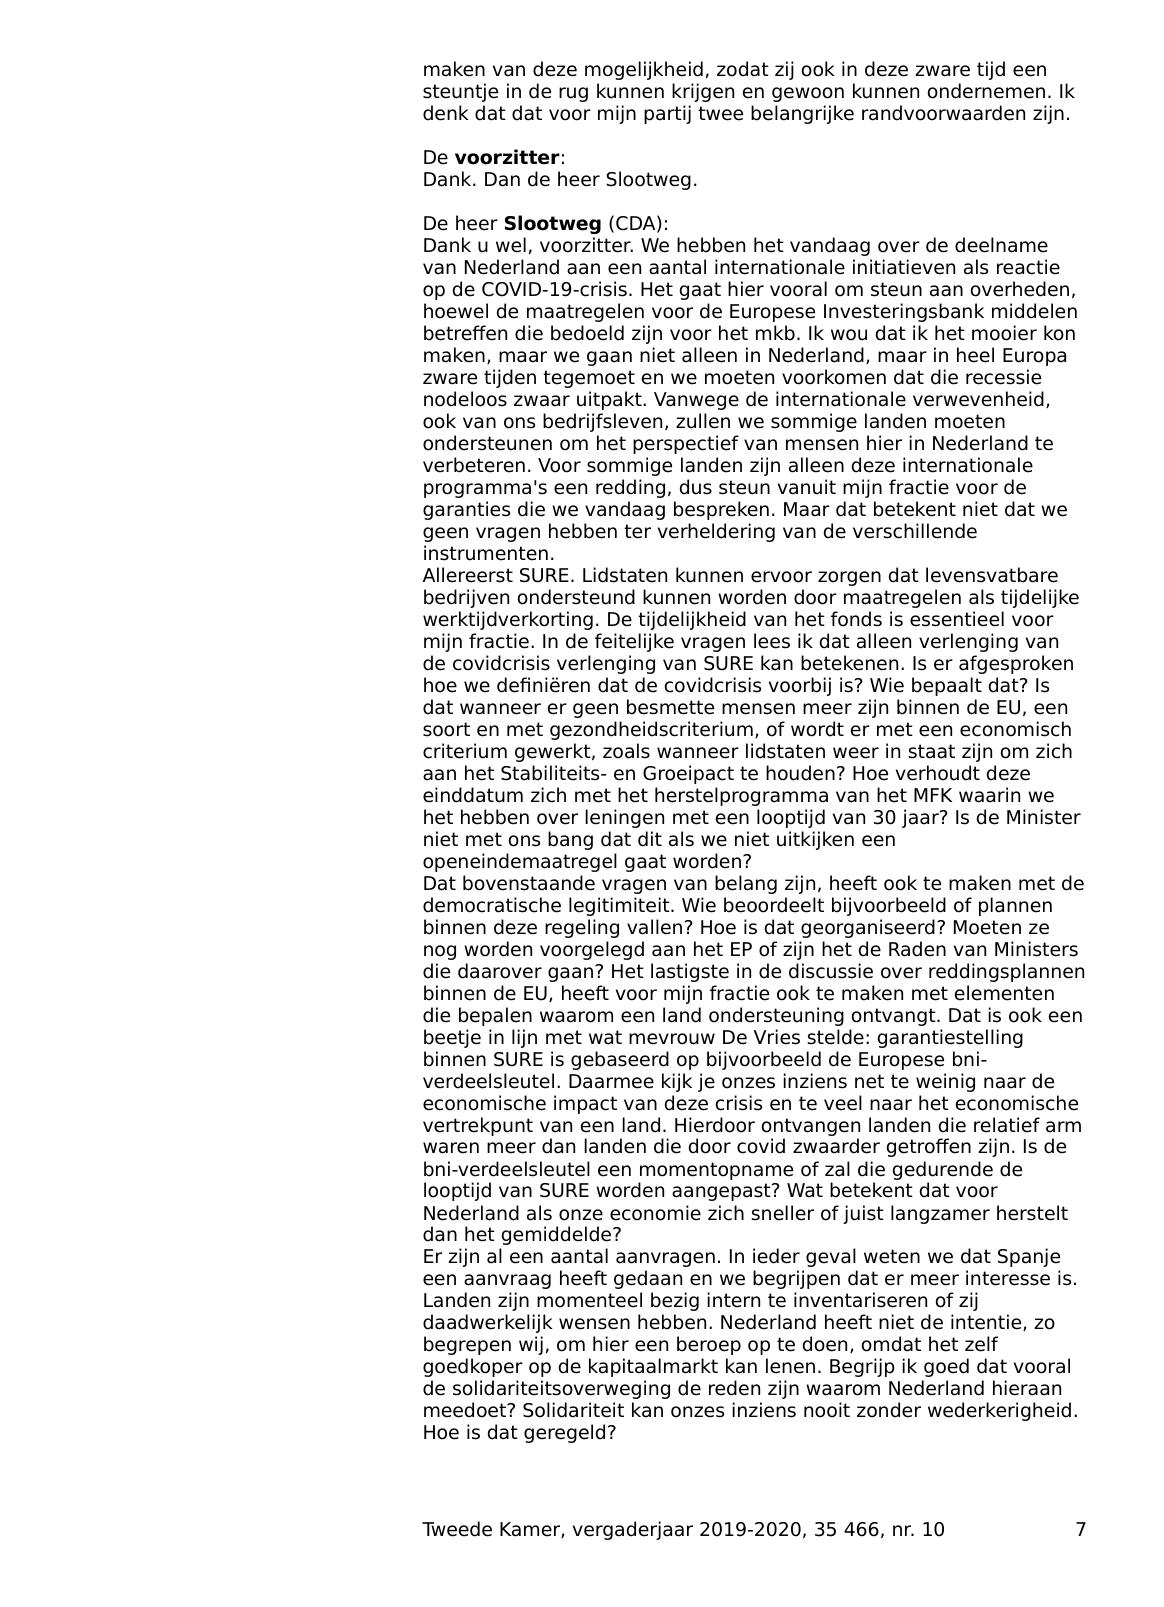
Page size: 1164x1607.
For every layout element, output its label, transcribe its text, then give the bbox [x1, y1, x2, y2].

text De heer Slootweg (CDA): [422, 213, 1087, 235]
text Dat bovenstaande vragen van belang zijn, heeft ook te maken met de democratische legitimiteit. Wie beoordeelt bijvoorbeeld of plannen binnen deze regeling vallen? Hoe is dat georganiseerd? Moeten ze nog worden voorgelegd aan het EP of zijn het de Raden van Ministers die daarover gaan? Het lastigste in de discussie over reddingsplannen binnen de EU, heeft voor mijn fractie ook te maken met elementen die bepalen waarom een land ondersteuning ontvangt. Dat is ook een beetje in lijn met wat mevrouw De Vries stelde: garantiestelling binnen SURE is gebaseerd op bijvoorbeeld de Europese bni-verdeelsleutel. Daarmee kijk je onzes inziens net te weinig naar de economische impact van deze crisis en te veel naar het economische vertrekpunt van een land. Hierdoor ontvangen landen die relatief arm waren meer dan landen die door covid zwaarder getroffen zijn. Is de bni-verdeelsleutel een momentopname of zal die gedurende de looptijd van SURE worden aangepast? Wat betekent dat voor Nederland als onze economie zich sneller of juist langzamer herstelt dan het gemiddelde? [422, 873, 1087, 1246]
text Er zijn al een aantal aanvragen. In ieder geval weten we dat Spanje een aanvraag heeft gedaan en we begrijpen dat er meer interesse is. Landen zijn momenteel bezig intern te inventariseren of zij daadwerkelijk wensen hebben. Nederland heeft niet de intentie, zo begrepen wij, om hier een beroep op te doen, omdat het zelf goedkoper op de kapitaalmarkt kan lenen. Begrijp ik goed dat vooral de solidariteitsoverweging de reden zijn waarom Nederland hieraan meedoet? Solidariteit kan onzes inziens nooit zonder wederkerigheid. Hoe is dat geregeld? [422, 1246, 1087, 1444]
text maken van deze mogelijkheid, zodat zij ook in deze zware tijd een steuntje in de rug kunnen krijgen en gewoon kunnen ondernemen. Ik denk dat dat voor mijn partij twee belangrijke randvoorwaarden zijn. [422, 59, 1087, 125]
text Dank. Dan de heer Slootweg. [422, 169, 1087, 191]
text De voorzitter: [422, 147, 1087, 169]
text Allereerst SURE. Lidstaten kunnen ervoor zorgen dat levensvatbare bedrijven ondersteund kunnen worden door maatregelen als tijdelijke werktijdverkorting. De tijdelijkheid van het fonds is essentieel voor mijn fractie. In de feitelijke vragen lees ik dat alleen verlenging van de covidcrisis verlenging van SURE kan betekenen. Is er afgesproken hoe we definiëren dat de covidcrisis voorbij is? Wie bepaalt dat? Is dat wanneer er geen besmette mensen meer zijn binnen de EU, een soort en met gezondheidscriterium, of wordt er met een economisch criterium gewerkt, zoals wanneer lidstaten weer in staat zijn om zich aan het Stabiliteits- en Groeipact te houden? Hoe verhoudt deze einddatum zich met het herstelprogramma van het MFK waarin we het hebben over leningen met een looptijd van 30 jaar? Is de Minister niet met ons bang dat dit als we niet uitkijken een openeindemaatregel gaat worden? [422, 565, 1087, 873]
text Dank u wel, voorzitter. We hebben het vandaag over de deelname van Nederland aan een aantal internationale initiatieven als reactie op de COVID-19-crisis. Het gaat hier vooral om steun aan overheden, hoewel de maatregelen voor de Europese Investeringsbank middelen betreffen die bedoeld zijn voor het mkb. Ik wou dat ik het mooier kon maken, maar we gaan niet alleen in Nederland, maar in heel Europa zware tijden tegemoet en we moeten voorkomen dat die recessie nodeloos zwaar uitpakt. Vanwege de internationale verwevenheid, ook van ons bedrijfsleven, zullen we sommige landen moeten ondersteunen om het perspectief van mensen hier in Nederland te verbeteren. Voor sommige landen zijn alleen deze internationale programma's een redding, dus steun vanuit mijn fractie voor de garanties die we vandaag bespreken. Maar dat betekent niet dat we geen vragen hebben ter verheldering van de verschillende instrumenten. [422, 235, 1087, 565]
